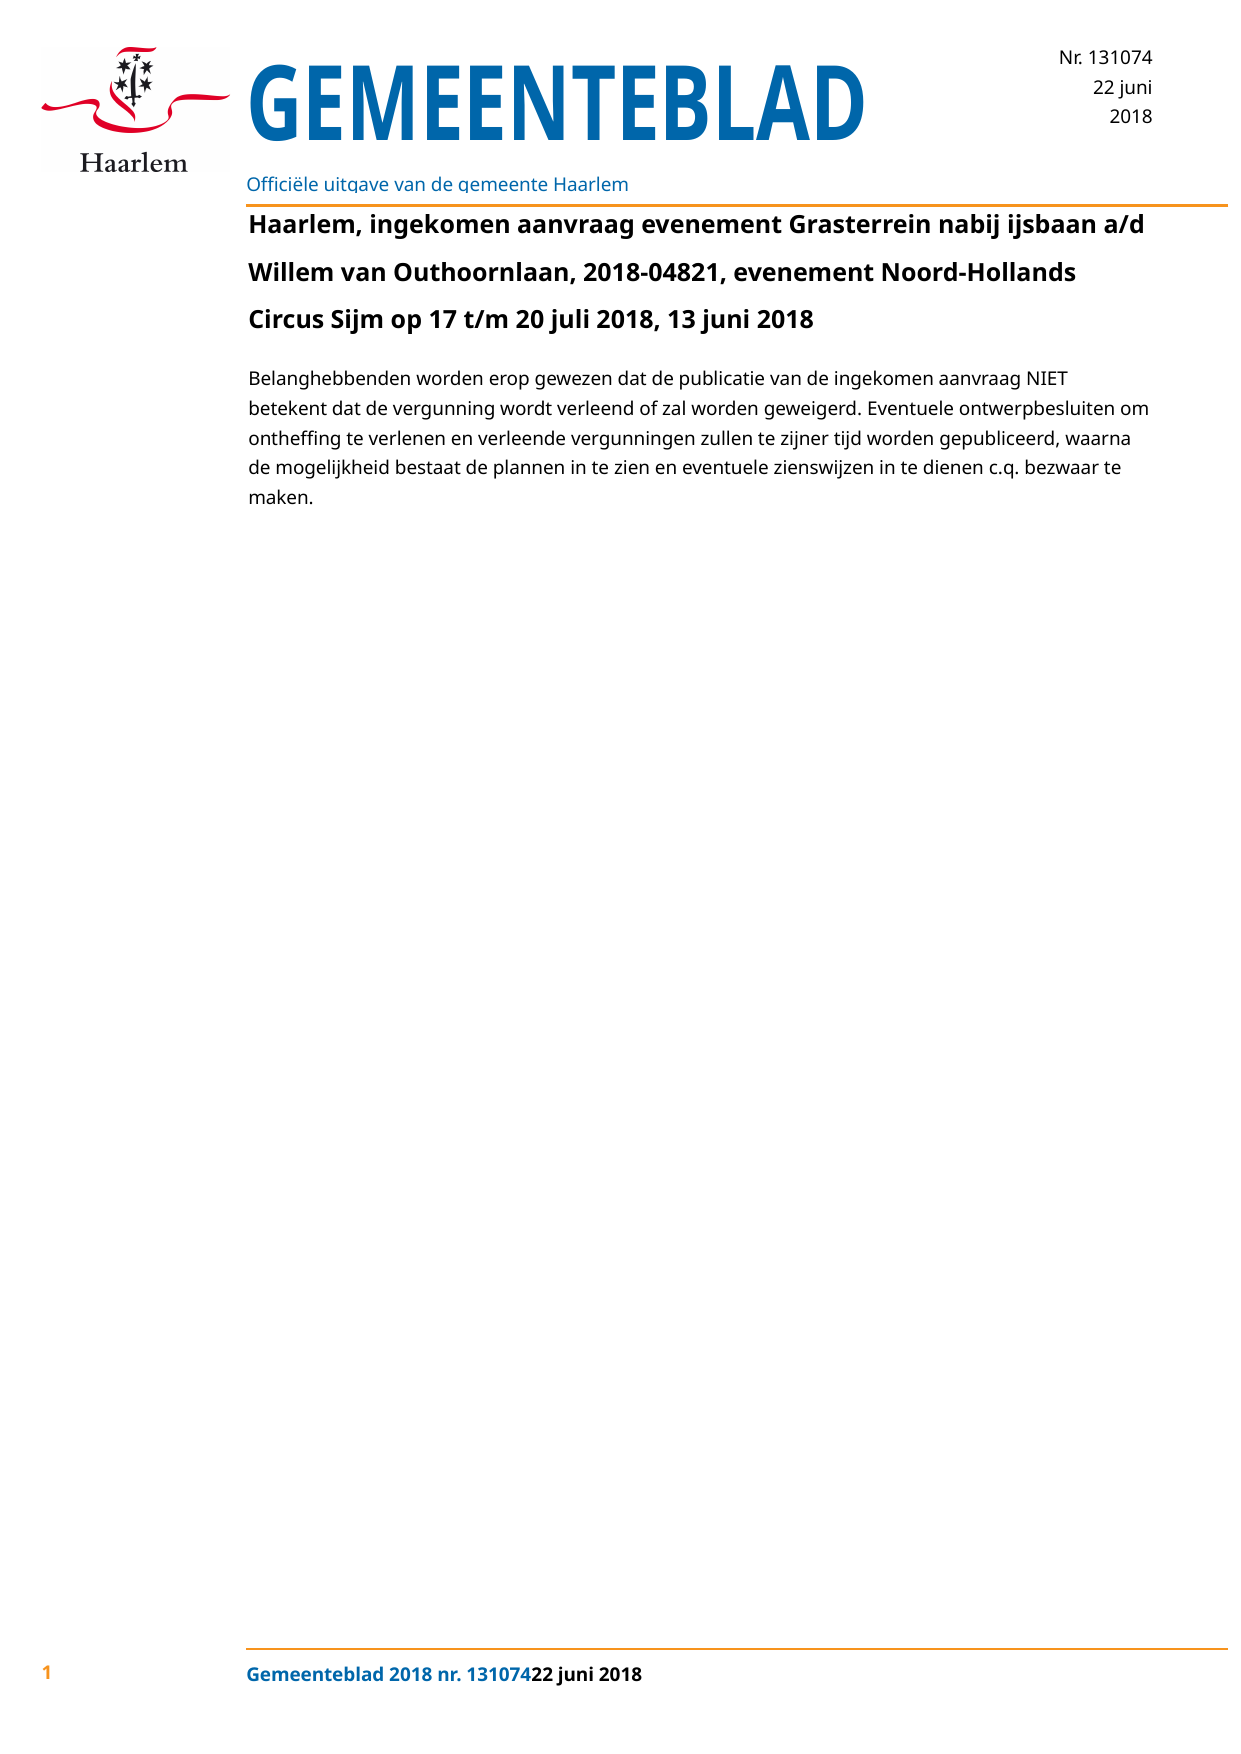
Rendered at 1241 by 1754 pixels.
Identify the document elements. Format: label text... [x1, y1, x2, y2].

text Belanghebbenden worden erop gewezen dat de publicatie van de ingekomen aanvraag NIET betekent dat de vergunning wordt verleend of zal worden geweigerd. Eventuele ontwerpbesluiten om ontheffing te verlenen en verleende vergunningen zullen te zijner tijd worden gepubliceerd, waarna de mogelijkheid bestaat de plannen in te zien en eventuele zienswijzen in te dienen c.q. bezwaar te maken. [248, 366, 1152, 509]
picture [41, 47, 231, 172]
text Haarlem, ingekomen aanvraag evenement Grasterrein nabij ijsbaan a/d Willem van Outhoornlaan, 2018-04821, evenement Noord-Hollands Circus Sijm op 17 t/m 20 juli 2018, 13 juni 2018 [248, 207, 1152, 336]
